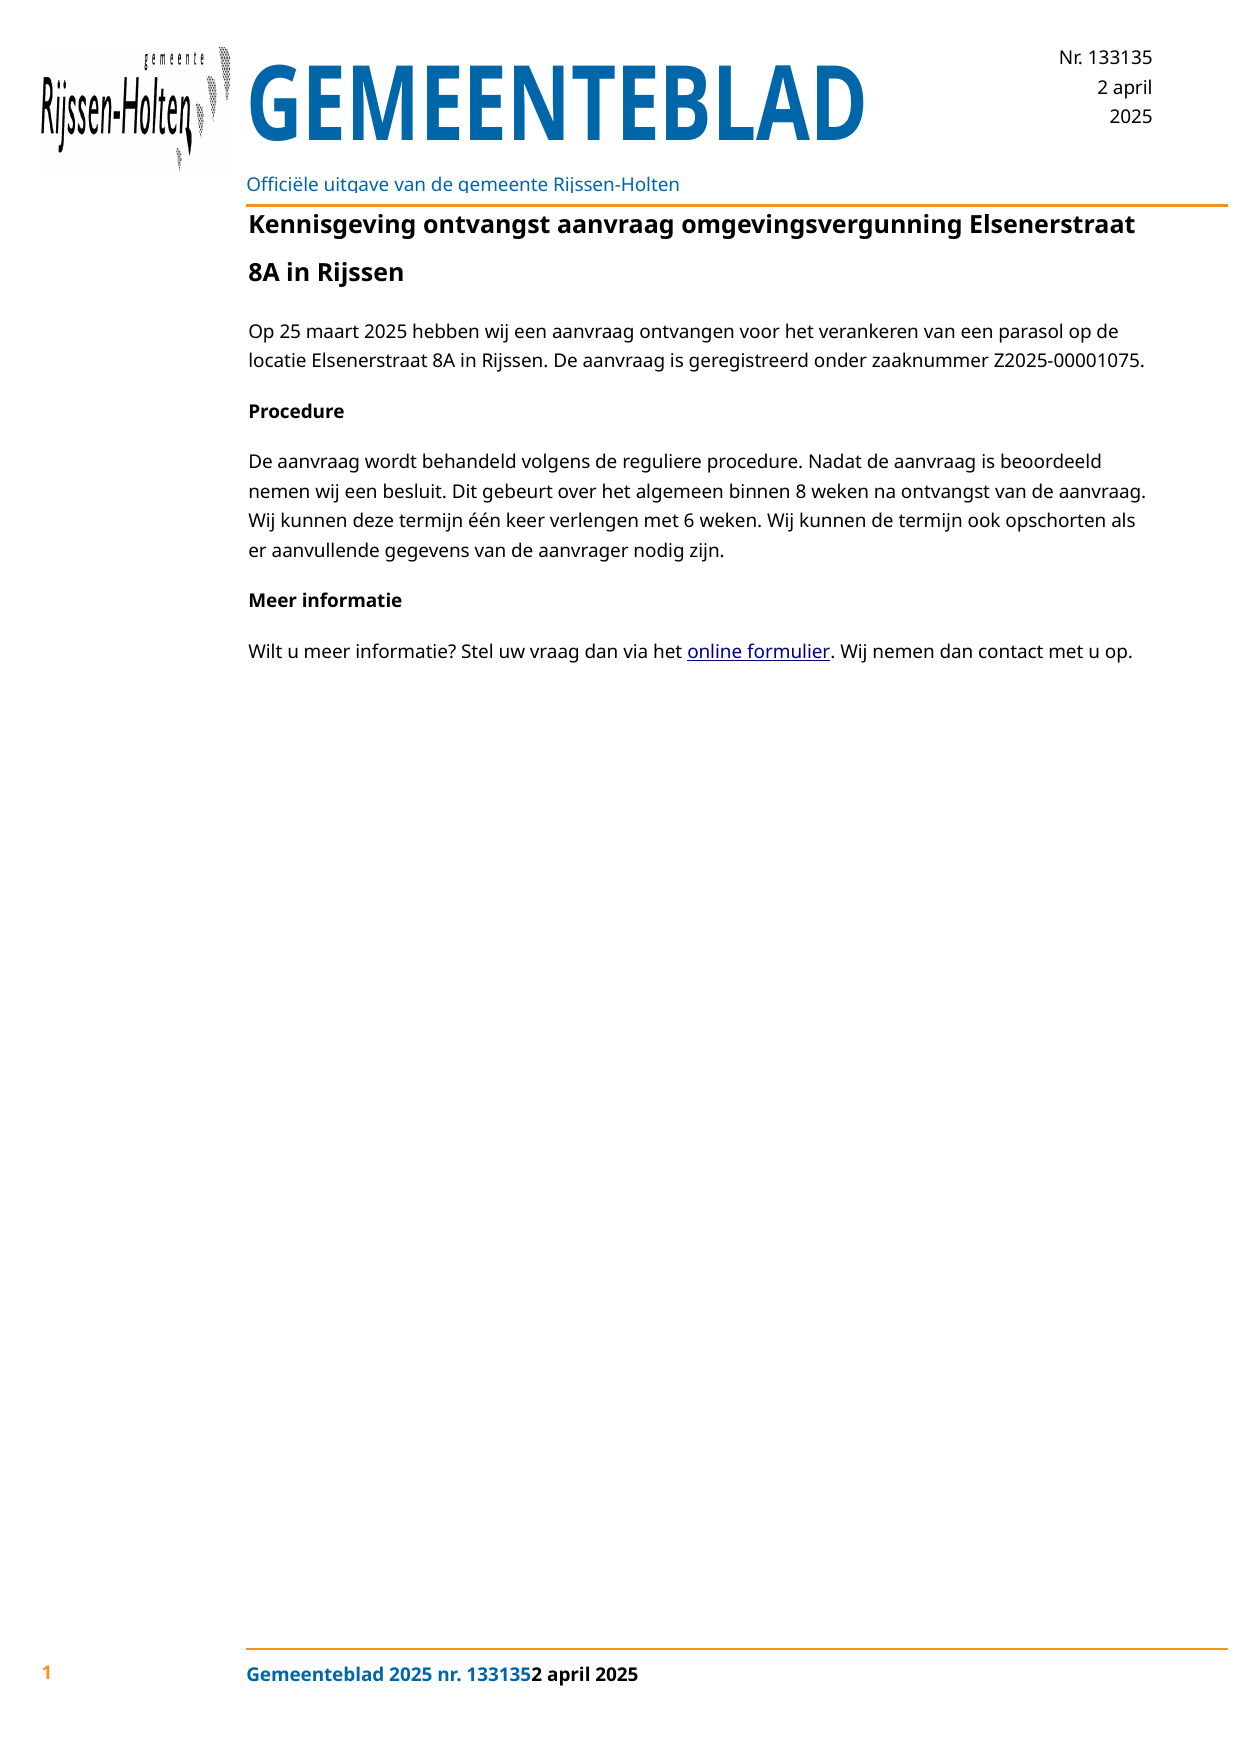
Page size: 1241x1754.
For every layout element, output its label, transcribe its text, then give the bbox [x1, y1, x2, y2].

picture [41, 47, 231, 172]
text De aanvraag wordt behandeld volgens de reguliere procedure. Nadat de aanvraag is beoordeeld nemen wij een besluit. Dit gebeurt over het algemeen binnen 8 weken na ontvangst van de aanvraag. Wij kunnen deze termijn één keer verlengen met 6 weken. Wij kunnen de termijn ook opschorten als er aanvullende gegevens van de aanvrager nodig zijn. [248, 448, 1152, 563]
text Wilt u meer informatie? Stel uw vraag dan via het online formulier. Wij nemen dan contact met u op. [248, 638, 1152, 664]
text Procedure [248, 398, 1152, 424]
text Op 25 maart 2025 hebben wij een aanvraag ontvangen voor het verankeren van een parasol op de locatie Elsenerstraat 8A in Rijssen. De aanvraag is geregistreerd onder zaaknummer Z2025-00001075. [248, 318, 1152, 373]
text Meer informatie [248, 587, 1152, 613]
text Kennisgeving ontvangst aanvraag omgevingsvergunning Elsenerstraat 8A in Rijssen [248, 207, 1152, 288]
